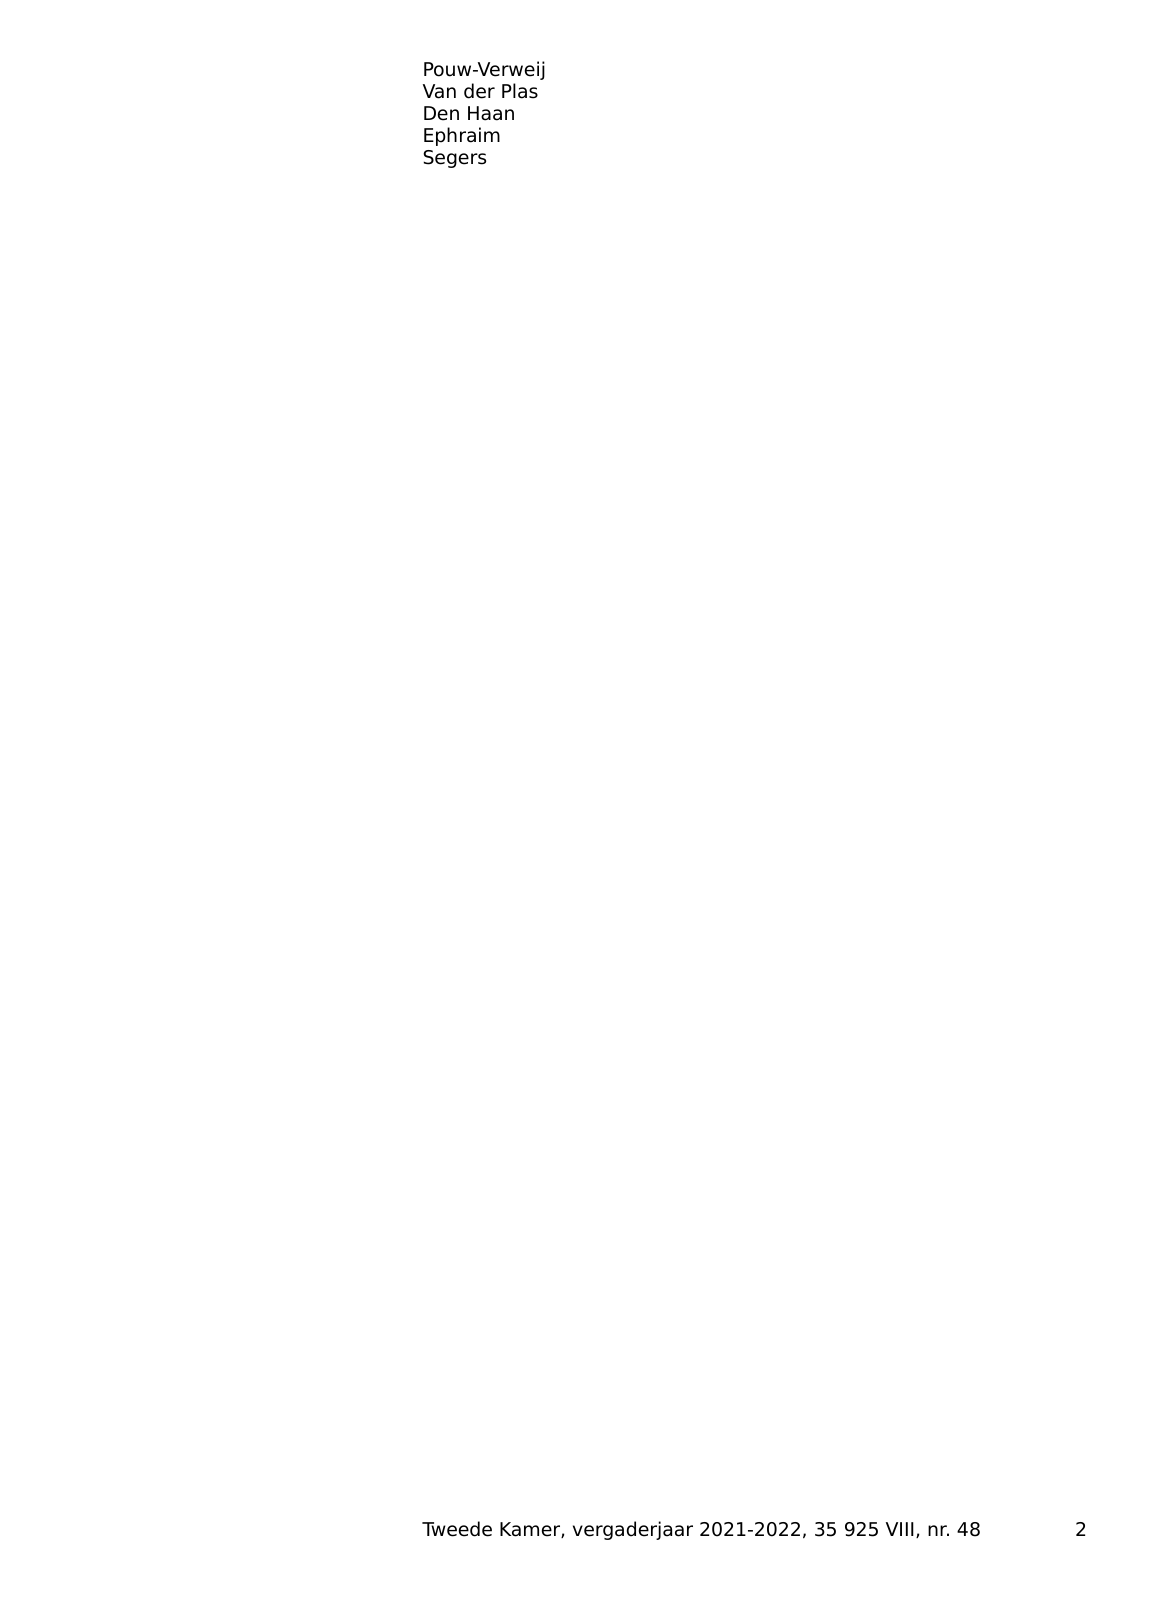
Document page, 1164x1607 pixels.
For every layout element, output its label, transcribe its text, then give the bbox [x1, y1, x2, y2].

text Van der Plas [422, 81, 1087, 103]
text Den Haan [422, 103, 1087, 125]
text Pouw-Verweij [422, 59, 1087, 81]
text Segers [422, 147, 1087, 169]
text Ephraim [422, 125, 1087, 147]
